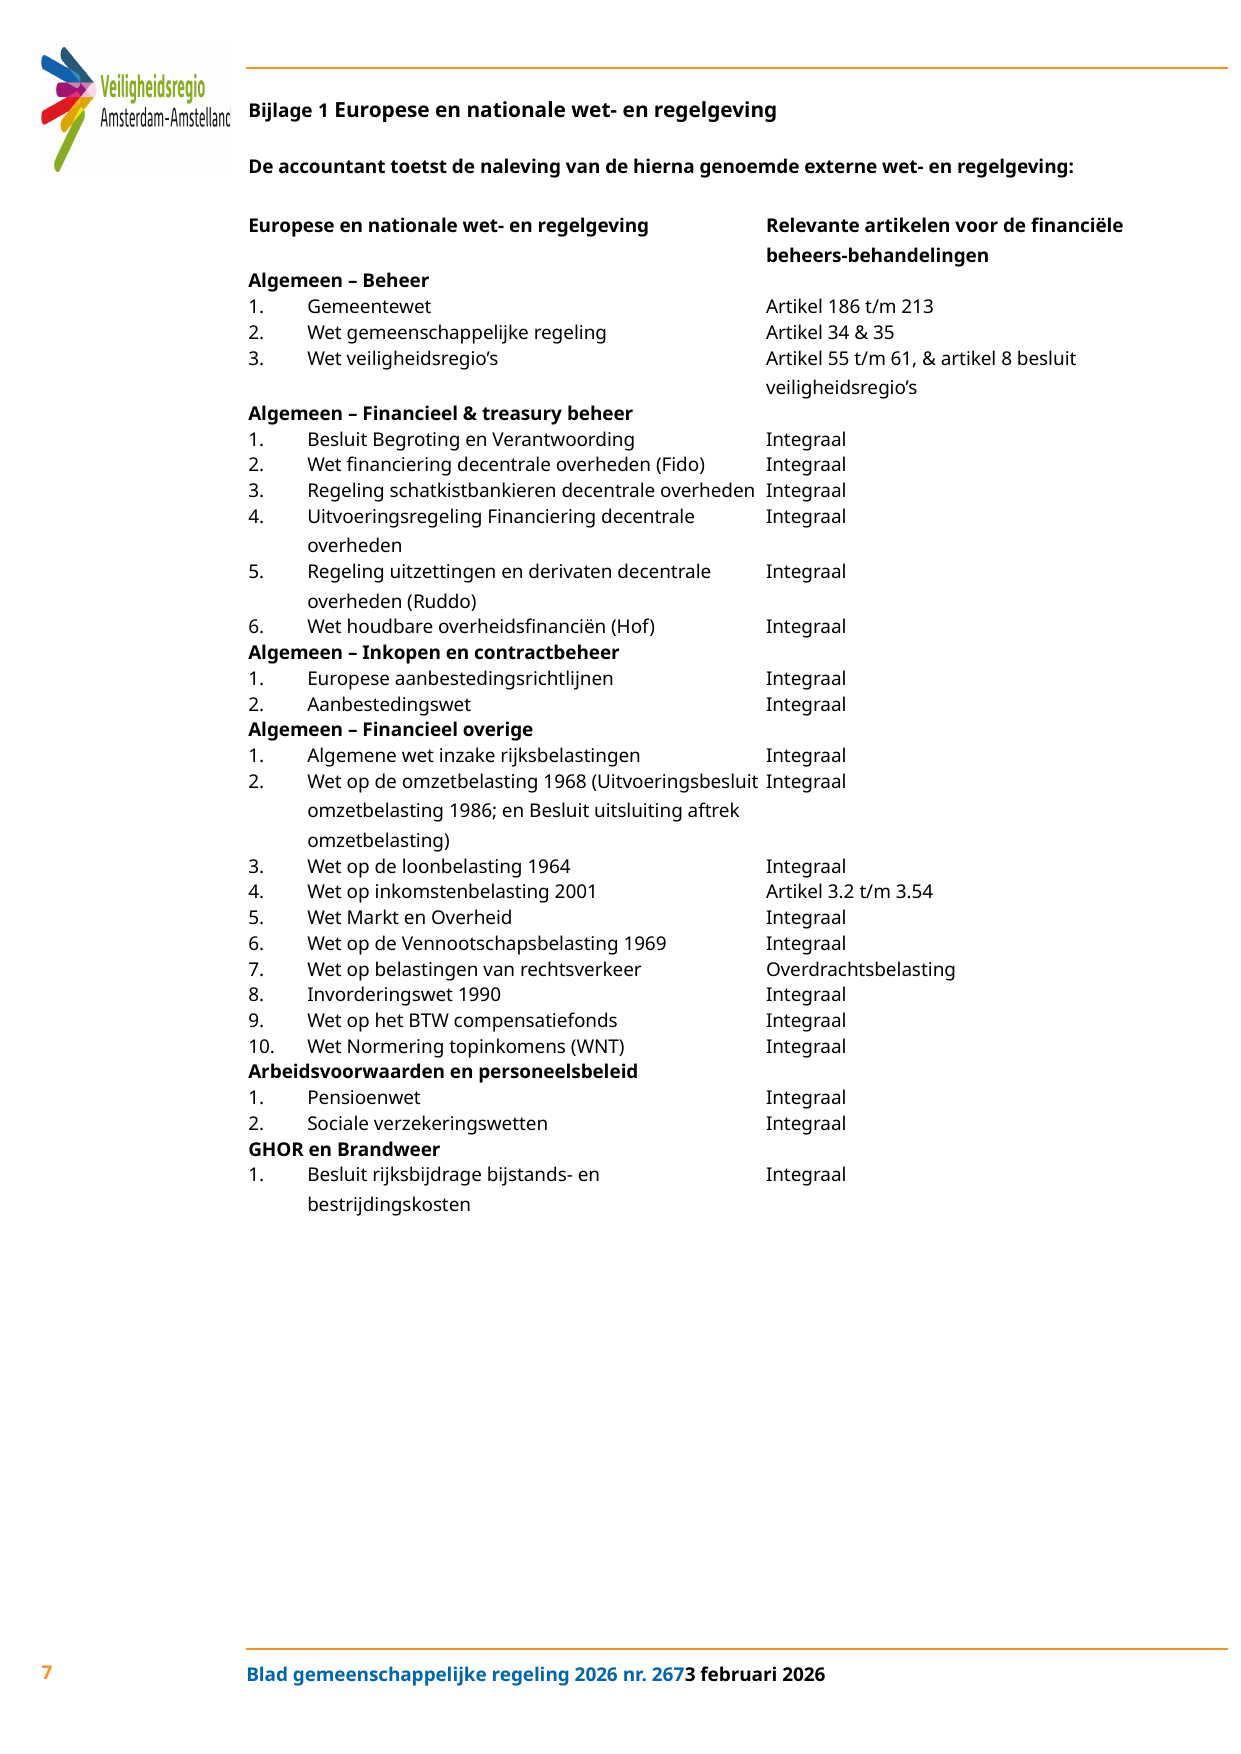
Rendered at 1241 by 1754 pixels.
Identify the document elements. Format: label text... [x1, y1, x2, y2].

table_cell Integraal [766, 503, 1152, 558]
table_cell Integraal [766, 665, 1152, 691]
table_cell Integraal [766, 1110, 1152, 1136]
table_cell Integraal [766, 742, 1152, 768]
table_cell Wet veiligheidsregio’s [248, 345, 766, 400]
table_cell Integraal [766, 904, 1152, 930]
table_cell Regeling schatkistbankieren decentrale overheden [248, 477, 766, 503]
table_cell Integraal [766, 691, 1152, 716]
table_cell Wet Markt en Overheid [248, 904, 766, 930]
table_cell Wet houdbare overheidsfinanciën (Hof) [248, 614, 766, 639]
table_cell Wet op het BTW compensatiefonds [248, 1007, 766, 1033]
text De accountant toetst de naleving van de hierna genoemde externe wet- en regelgeving: [248, 153, 1152, 179]
table_cell Wet gemeenschappelijke regeling [248, 319, 766, 345]
table_cell Wet op de loonbelasting 1964 [248, 853, 766, 878]
table_cell Algemeen – Financieel overige [248, 716, 1152, 742]
table_cell Uitvoeringsregeling Financiering decentrale overheden [248, 503, 766, 558]
table_cell Algemeen – Beheer [248, 268, 1152, 293]
table_cell Integraal [766, 853, 1152, 878]
table_cell Europese aanbestedingsrichtlijnen [248, 665, 766, 691]
table_cell Wet op de omzetbelasting 1968 (Uitvoeringsbesluit omzetbelasting 1986; en Besluit uitsluiting aftrek omzetbelasting) [248, 768, 766, 853]
table_cell Pensioenwet [248, 1084, 766, 1110]
table_cell Sociale verzekeringswetten [248, 1110, 766, 1136]
table_cell Invorderingswet 1990 [248, 981, 766, 1007]
picture [41, 47, 231, 172]
table_cell Integraal [766, 1162, 1152, 1217]
table_cell Integraal [766, 451, 1152, 477]
text Bijlage 1 Europese en nationale wet- en regelgeving [248, 95, 1152, 123]
table_cell Wet op inkomstenbelasting 2001 [248, 879, 766, 904]
table_cell Algemene wet inzake rijksbelastingen [248, 742, 766, 768]
table_cell GHOR en Brandweer [248, 1136, 1152, 1162]
table_cell Algemeen – Inkopen en contractbeheer [248, 639, 1152, 665]
table_cell Artikel 186 t/m 213 [766, 293, 1152, 319]
table_cell Integraal [766, 614, 1152, 639]
table_cell Integraal [766, 1033, 1152, 1059]
table_cell Integraal [766, 477, 1152, 503]
table_cell Wet op belastingen van rechtsverkeer [248, 956, 766, 981]
table_cell Integraal [766, 768, 1152, 853]
table_cell Aanbestedingswet [248, 691, 766, 716]
table_cell Integraal [766, 1007, 1152, 1033]
table_cell Integraal [766, 930, 1152, 956]
table_cell Overdrachtsbelasting [766, 956, 1152, 981]
table_cell Artikel 55 t/m 61, & artikel 8 besluit veiligheidsregio’s [766, 345, 1152, 400]
table_header Europese en nationale wet- en regelgeving [248, 212, 766, 267]
table_cell Artikel 3.2 t/m 3.54 [766, 879, 1152, 904]
table_cell Integraal [766, 1084, 1152, 1110]
table_cell Wet financiering decentrale overheden (Fido) [248, 451, 766, 477]
table_cell Integraal [766, 558, 1152, 613]
table_cell Algemeen – Financieel & treasury beheer [248, 400, 1152, 426]
table_cell Arbeidsvoorwaarden en personeelsbeleid [248, 1059, 1152, 1084]
table_cell Regeling uitzettingen en derivaten decentrale overheden (Ruddo) [248, 558, 766, 613]
table_cell Besluit rijksbijdrage bijstands- en bestrijdingskosten [248, 1162, 766, 1217]
table_cell Gemeentewet [248, 293, 766, 319]
table_cell Wet op de Vennootschapsbelasting 1969 [248, 930, 766, 956]
table_header Relevante artikelen voor de financiële beheers-behandelingen [766, 212, 1152, 267]
table_cell Integraal [766, 426, 1152, 451]
table_cell Artikel 34 & 35 [766, 319, 1152, 345]
table_cell Besluit Begroting en Verantwoording [248, 426, 766, 451]
table_cell Wet Normering topinkomens (WNT) [248, 1033, 766, 1059]
table_cell Integraal [766, 981, 1152, 1007]
